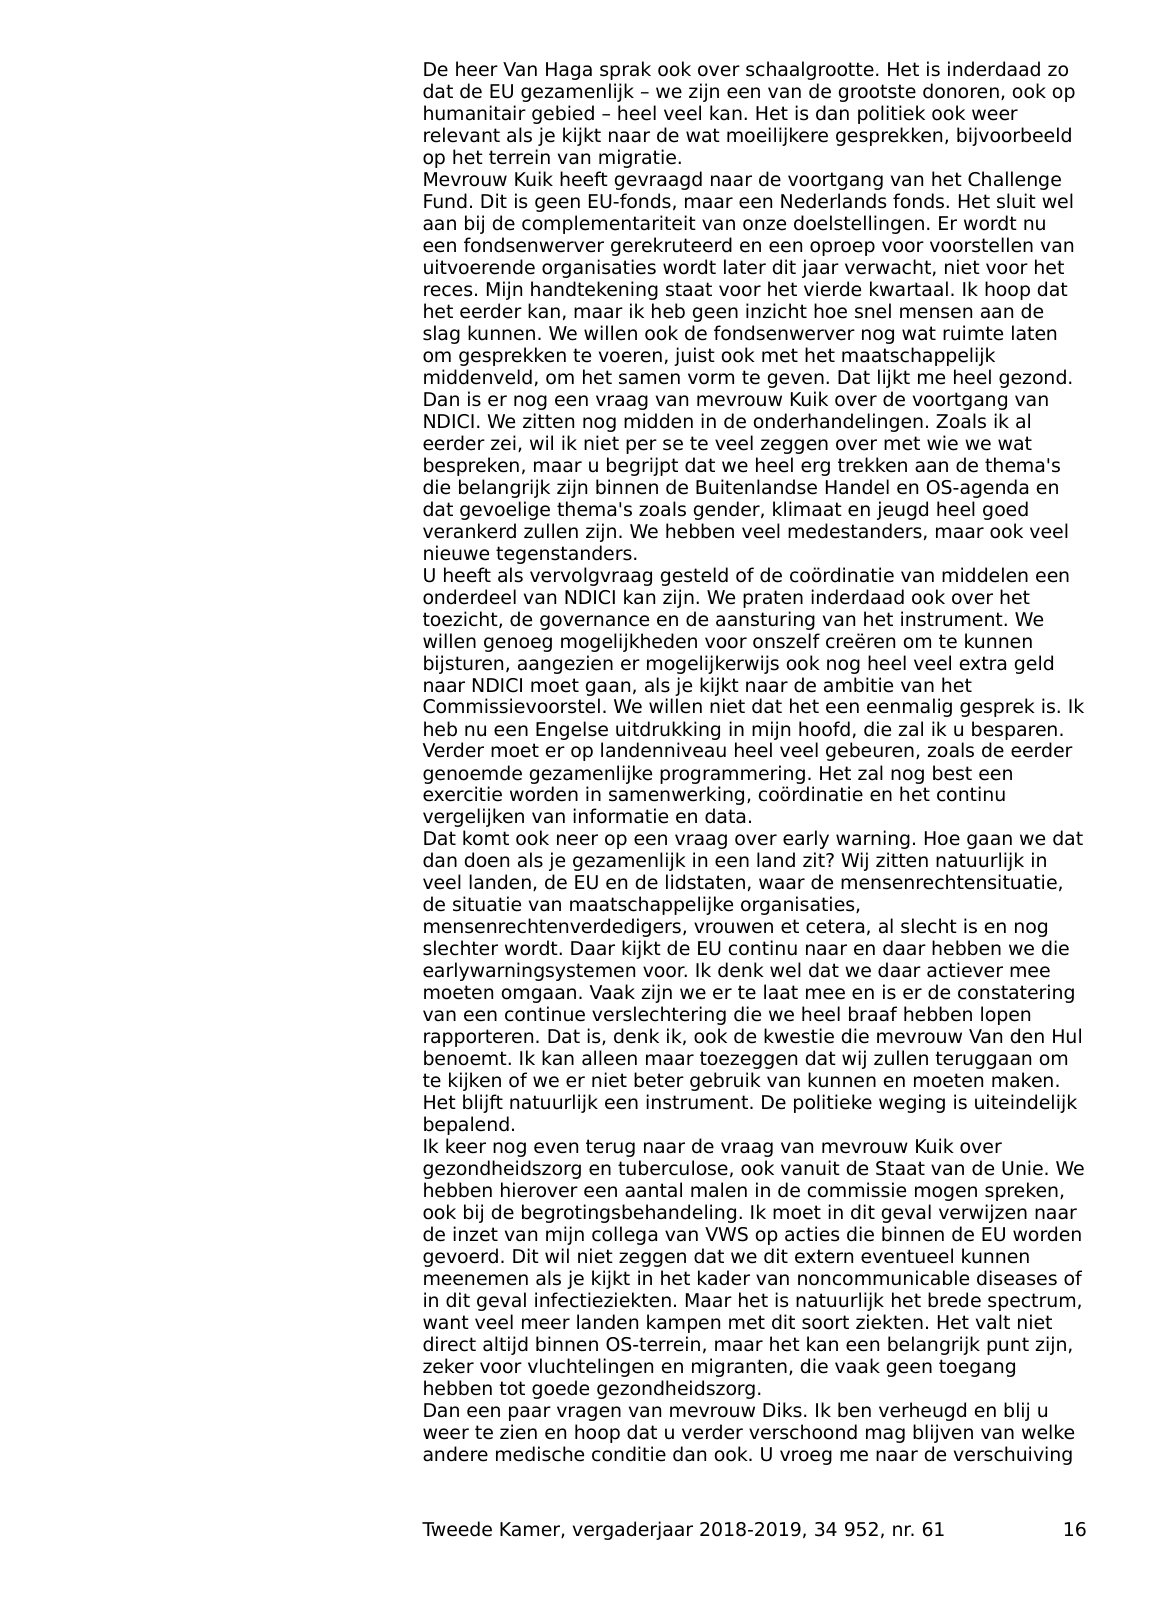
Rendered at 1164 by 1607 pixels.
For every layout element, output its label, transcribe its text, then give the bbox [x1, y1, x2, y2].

text Dan is er nog een vraag van mevrouw Kuik over de voortgang van NDICI. We zitten nog midden in de onderhandelingen. Zoals ik al eerder zei, wil ik niet per se te veel zeggen over met wie we wat bespreken, maar u begrijpt dat we heel erg trekken aan de thema's die belangrijk zijn binnen de Buitenlandse Handel en OS-agenda en dat gevoelige thema's zoals gender, klimaat en jeugd heel goed verankerd zullen zijn. We hebben veel medestanders, maar ook veel nieuwe tegenstanders. [422, 389, 1087, 564]
text U heeft als vervolgvraag gesteld of de coördinatie van middelen een onderdeel van NDICI kan zijn. We praten inderdaad ook over het toezicht, de governance en de aansturing van het instrument. We willen genoeg mogelijkheden voor onszelf creëren om te kunnen bijsturen, aangezien er mogelijkerwijs ook nog heel veel extra geld naar NDICI moet gaan, als je kijkt naar de ambitie van het Commissievoorstel. We willen niet dat het een eenmalig gesprek is. Ik heb nu een Engelse uitdrukking in mijn hoofd, die zal ik u besparen. Verder moet er op landenniveau heel veel gebeuren, zoals de eerder genoemde gezamenlijke programmering. Het zal nog best een exercitie worden in samenwerking, coördinatie en het continu vergelijken van informatie en data. [422, 564, 1087, 828]
text Dat komt ook neer op een vraag over early warning. Hoe gaan we dat dan doen als je gezamenlijk in een land zit? Wij zitten natuurlijk in veel landen, de EU en de lidstaten, waar de mensenrechtensituatie, de situatie van maatschappelijke organisaties, mensenrechtenverdedigers, vrouwen et cetera, al slecht is en nog slechter wordt. Daar kijkt de EU continu naar en daar hebben we die earlywarningsystemen voor. Ik denk wel dat we daar actiever mee moeten omgaan. Vaak zijn we er te laat mee en is er de constatering van een continue verslechtering die we heel braaf hebben lopen rapporteren. Dat is, denk ik, ook de kwestie die mevrouw Van den Hul benoemt. Ik kan alleen maar toezeggen dat wij zullen teruggaan om te kijken of we er niet beter gebruik van kunnen en moeten maken. Het blijft natuurlijk een instrument. De politieke weging is uiteindelijk bepalend. [422, 828, 1087, 1136]
text Ik keer nog even terug naar de vraag van mevrouw Kuik over gezondheidszorg en tuberculose, ook vanuit de Staat van de Unie. We hebben hierover een aantal malen in de commissie mogen spreken, ook bij de begrotingsbehandeling. Ik moet in dit geval verwijzen naar de inzet van mijn collega van VWS op acties die binnen de EU worden gevoerd. Dit wil niet zeggen dat we dit extern eventueel kunnen meenemen als je kijkt in het kader van noncommunicable diseases of in dit geval infectieziekten. Maar het is natuurlijk het brede spectrum, want veel meer landen kampen met dit soort ziekten. Het valt niet direct altijd binnen OS-terrein, maar het kan een belangrijk punt zijn, zeker voor vluchtelingen en migranten, die vaak geen toegang hebben tot goede gezondheidszorg. [422, 1136, 1087, 1400]
text Mevrouw Kuik heeft gevraagd naar de voortgang van het Challenge Fund. Dit is geen EU-fonds, maar een Nederlands fonds. Het sluit wel aan bij de complementariteit van onze doelstellingen. Er wordt nu een fondsenwerver gerekruteerd en een oproep voor voorstellen van uitvoerende organisaties wordt later dit jaar verwacht, niet voor het reces. Mijn handtekening staat voor het vierde kwartaal. Ik hoop dat het eerder kan, maar ik heb geen inzicht hoe snel mensen aan de slag kunnen. We willen ook de fondsenwerver nog wat ruimte laten om gesprekken te voeren, juist ook met het maatschappelijk middenveld, om het samen vorm te geven. Dat lijkt me heel gezond. [422, 169, 1087, 389]
text De heer Van Haga sprak ook over schaalgrootte. Het is inderdaad zo dat de EU gezamenlijk – we zijn een van de grootste donoren, ook op humanitair gebied – heel veel kan. Het is dan politiek ook weer relevant als je kijkt naar de wat moeilijkere gesprekken, bijvoorbeeld op het terrein van migratie. [422, 59, 1087, 169]
text Dan een paar vragen van mevrouw Diks. Ik ben verheugd en blij u weer te zien en hoop dat u verder verschoond mag blijven van welke andere medische conditie dan ook. U vroeg me naar de verschuiving [422, 1400, 1087, 1466]
